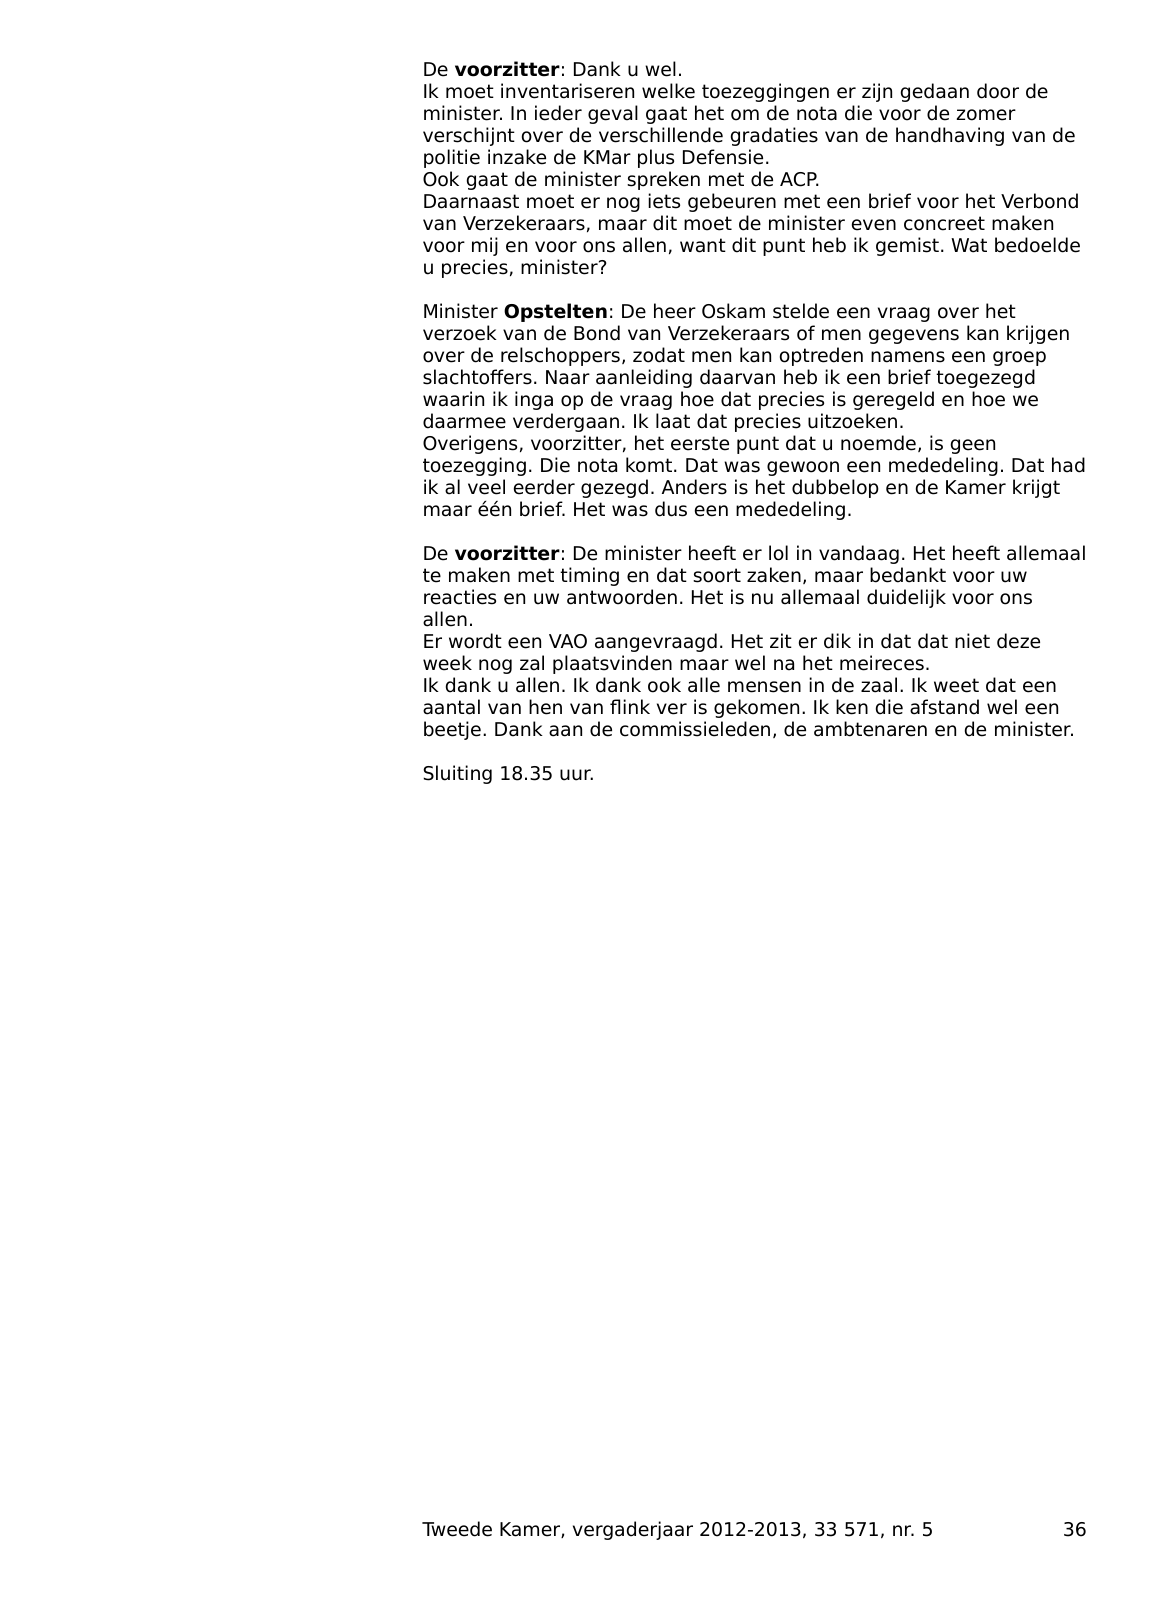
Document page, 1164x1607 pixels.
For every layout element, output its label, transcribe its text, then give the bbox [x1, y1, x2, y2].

text Ik moet inventariseren welke toezeggingen er zijn gedaan door de minister. In ieder geval gaat het om de nota die voor de zomer verschijnt over de verschillende gradaties van de handhaving van de politie inzake de KMar plus Defensie. [422, 81, 1087, 169]
text Overigens, voorzitter, het eerste punt dat u noemde, is geen toezegging. Die nota komt. Dat was gewoon een mededeling. Dat had ik al veel eerder gezegd. Anders is het dubbelop en de Kamer krijgt maar één brief. Het was dus een mededeling. [422, 433, 1087, 521]
text Er wordt een VAO aangevraagd. Het zit er dik in dat dat niet deze week nog zal plaatsvinden maar wel na het meireces. [422, 631, 1087, 675]
text Daarnaast moet er nog iets gebeuren met een brief voor het Verbond van Verzekeraars, maar dit moet de minister even concreet maken voor mij en voor ons allen, want dit punt heb ik gemist. Wat bedoelde u precies, minister? [422, 191, 1087, 279]
text Minister Opstelten: De heer Oskam stelde een vraag over het verzoek van de Bond van Verzekeraars of men gegevens kan krijgen over de relschoppers, zodat men kan optreden namens een groep slachtoffers. Naar aanleiding daarvan heb ik een brief toegezegd waarin ik inga op de vraag hoe dat precies is geregeld en hoe we daarmee verdergaan. Ik laat dat precies uitzoeken. [422, 301, 1087, 433]
text Sluiting 18.35 uur. [422, 763, 1087, 785]
text Ook gaat de minister spreken met de ACP. [422, 169, 1087, 191]
text De voorzitter: Dank u wel. [422, 59, 1087, 81]
text Ik dank u allen. Ik dank ook alle mensen in de zaal. Ik weet dat een aantal van hen van flink ver is gekomen. Ik ken die afstand wel een beetje. Dank aan de commissieleden, de ambtenaren en de minister. [422, 675, 1087, 741]
text De voorzitter: De minister heeft er lol in vandaag. Het heeft allemaal te maken met timing en dat soort zaken, maar bedankt voor uw reacties en uw antwoorden. Het is nu allemaal duidelijk voor ons allen. [422, 543, 1087, 631]
